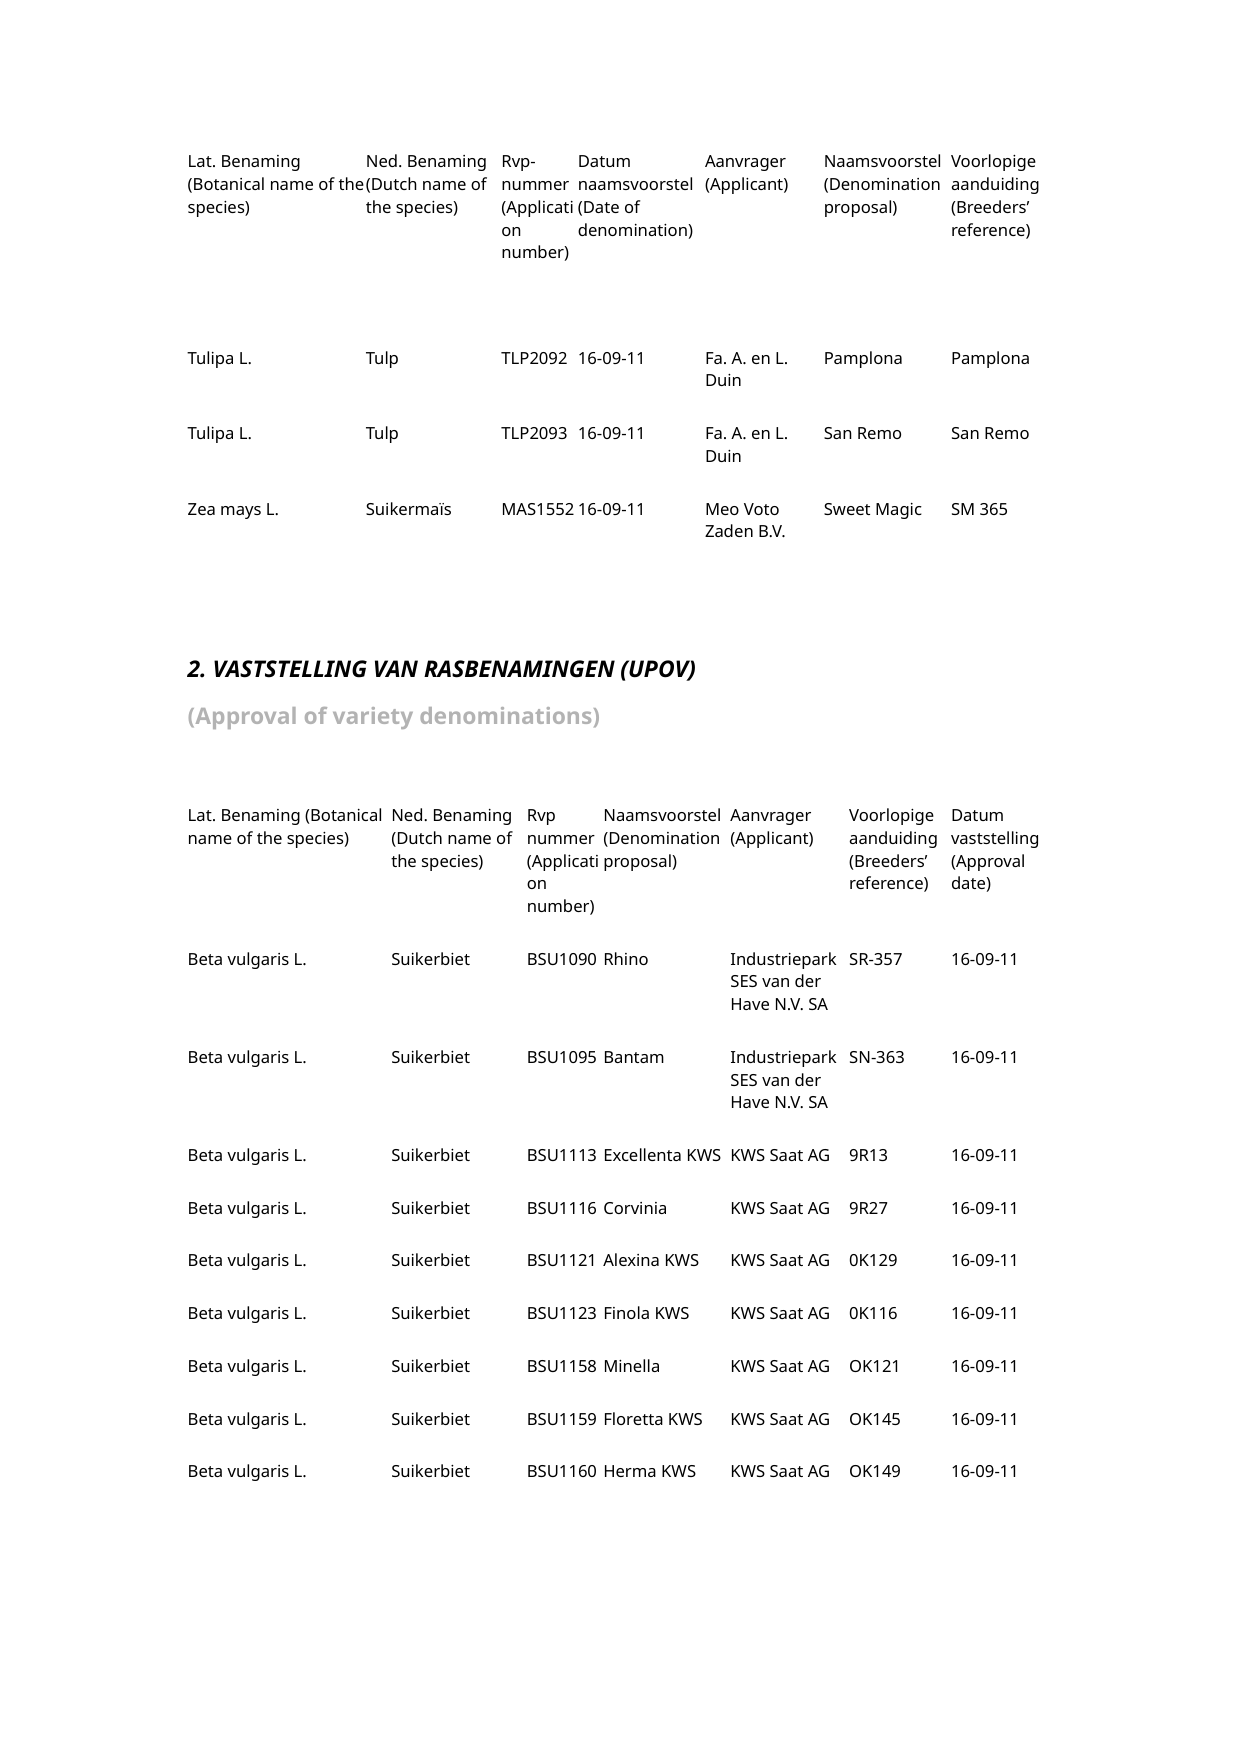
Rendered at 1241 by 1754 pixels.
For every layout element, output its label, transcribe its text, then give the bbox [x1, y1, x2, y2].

table_header Aanvrager (Applicant) [705, 150, 823, 293]
table_cell Suikerbiet [391, 948, 527, 1046]
subtitle 2. VASTSTELLING VAN RASBENAMINGEN (UPOV) [187, 653, 1053, 685]
table_cell KWS Saat AG [730, 1249, 849, 1302]
table_cell Zea mays L. [188, 497, 366, 572]
text (Approval of variety denominations) [187, 700, 1053, 731]
table_cell KWS Saat AG [730, 1407, 849, 1460]
table_cell Industriepark SES van der Have N.V. SA [730, 948, 849, 1046]
table_cell Fa. A. en L. Duin [705, 422, 823, 497]
table_header Lat. Benaming (Botanical name of the species) [188, 804, 391, 947]
table_cell SN-363 [849, 1046, 951, 1144]
table_cell Suikerbiet [391, 1355, 527, 1407]
table_cell Tulipa L. [188, 422, 366, 497]
table_header Rvp-nummer (Application number) [501, 150, 578, 293]
table_cell BSU1123 [527, 1302, 603, 1354]
table_cell Beta vulgaris L. [188, 1302, 391, 1354]
table_header Naamsvoorstel (Denomination proposal) [824, 150, 951, 293]
table_cell OK145 [849, 1407, 951, 1460]
table_cell 16-09-11 [951, 1196, 1053, 1249]
table_cell Beta vulgaris L. [188, 1196, 391, 1249]
table_cell San Remo [824, 422, 951, 497]
table_cell [951, 294, 1053, 346]
table_header Rvp nummer (Application number) [527, 804, 603, 947]
table_header Datum vaststelling (Approval date) [951, 804, 1053, 947]
table_cell 16-09-11 [578, 422, 705, 497]
table_cell Beta vulgaris L. [188, 948, 391, 1046]
table_cell Beta vulgaris L. [188, 1249, 391, 1302]
table_cell Pamplona [824, 346, 951, 422]
table_cell Suikerbiet [391, 1460, 527, 1513]
table_cell Beta vulgaris L. [188, 1355, 391, 1407]
table_cell Suikerbiet [391, 1046, 527, 1144]
table_cell Finola KWS [603, 1302, 730, 1354]
table_cell 16-09-11 [578, 497, 705, 572]
table_cell OK149 [849, 1460, 951, 1513]
table_cell [824, 294, 951, 346]
table_cell KWS Saat AG [730, 1302, 849, 1354]
table_cell Bantam [603, 1046, 730, 1144]
table_cell San Remo [951, 422, 1053, 497]
table_cell 16-09-11 [951, 1355, 1053, 1407]
table_cell Herma KWS [603, 1460, 730, 1513]
table_cell Suikerbiet [391, 1302, 527, 1354]
table_cell [501, 294, 578, 346]
table_cell 0K129 [849, 1249, 951, 1302]
table_cell 9R13 [849, 1144, 951, 1196]
table_cell [578, 294, 705, 346]
table_cell 16-09-11 [951, 1046, 1053, 1144]
table_cell Pamplona [951, 346, 1053, 422]
table_cell Suikerbiet [391, 1144, 527, 1196]
table_cell Tulp [366, 422, 501, 497]
table_cell SM 365 [951, 497, 1053, 572]
table_cell BSU1121 [527, 1249, 603, 1302]
table_cell Beta vulgaris L. [188, 1144, 391, 1196]
table_header Aanvrager (Applicant) [730, 804, 849, 947]
table_cell OK121 [849, 1355, 951, 1407]
table_cell KWS Saat AG [730, 1196, 849, 1249]
table_cell Alexina KWS [603, 1249, 730, 1302]
table_header Lat. Benaming (Botanical name of the species) [188, 150, 366, 293]
table_cell KWS Saat AG [730, 1355, 849, 1407]
table_cell BSU1113 [527, 1144, 603, 1196]
table_cell 16-09-11 [951, 948, 1053, 1046]
table_cell 16-09-11 [951, 1249, 1053, 1302]
table_cell SR-357 [849, 948, 951, 1046]
table_cell 16-09-11 [951, 1302, 1053, 1354]
table_cell Corvinia [603, 1196, 730, 1249]
table_cell 0K116 [849, 1302, 951, 1354]
table_cell Floretta KWS [603, 1407, 730, 1460]
table_cell Sweet Magic [824, 497, 951, 572]
table_cell TLP2093 [501, 422, 578, 497]
table_cell KWS Saat AG [730, 1460, 849, 1513]
table_cell [705, 294, 823, 346]
table_cell MAS1552 [501, 497, 578, 572]
table_header Ned. Benaming (Dutch name of the species) [366, 150, 501, 293]
table_cell Beta vulgaris L. [188, 1460, 391, 1513]
table_header Voorlopige aanduiding (Breeders’ reference) [951, 150, 1053, 293]
table_cell Suikerbiet [391, 1196, 527, 1249]
table_cell 16-09-11 [951, 1407, 1053, 1460]
table_header Voorlopige aanduiding (Breeders’ reference) [849, 804, 951, 947]
table_cell [188, 294, 366, 346]
table_cell BSU1095 [527, 1046, 603, 1144]
table_header Datum naamsvoorstel (Date of denomination) [578, 150, 705, 293]
table_cell Beta vulgaris L. [188, 1407, 391, 1460]
table_cell BSU1160 [527, 1460, 603, 1513]
table_cell 9R27 [849, 1196, 951, 1249]
table_cell Suikerbiet [391, 1407, 527, 1460]
table_cell Tulipa L. [188, 346, 366, 422]
table_cell BSU1159 [527, 1407, 603, 1460]
table_cell Excellenta KWS [603, 1144, 730, 1196]
table_cell TLP2092 [501, 346, 578, 422]
table_cell Beta vulgaris L. [188, 1046, 391, 1144]
table_cell Tulp [366, 346, 501, 422]
table_cell Suikermaïs [366, 497, 501, 572]
table_cell 16-09-11 [951, 1144, 1053, 1196]
table_cell 16-09-11 [578, 346, 705, 422]
table_cell KWS Saat AG [730, 1144, 849, 1196]
table_cell Rhino [603, 948, 730, 1046]
table_header Naamsvoorstel (Denomination proposal) [603, 804, 730, 947]
table_cell Suikerbiet [391, 1249, 527, 1302]
table_cell BSU1116 [527, 1196, 603, 1249]
table_cell BSU1090 [527, 948, 603, 1046]
table_cell Meo Voto Zaden B.V. [705, 497, 823, 572]
table_cell [366, 294, 501, 346]
table_header Ned. Benaming (Dutch name of the species) [391, 804, 527, 947]
table_cell Fa. A. en L. Duin [705, 346, 823, 422]
table_cell Minella [603, 1355, 730, 1407]
table_cell Industriepark SES van der Have N.V. SA [730, 1046, 849, 1144]
table_cell BSU1158 [527, 1355, 603, 1407]
table_cell 16-09-11 [951, 1460, 1053, 1513]
